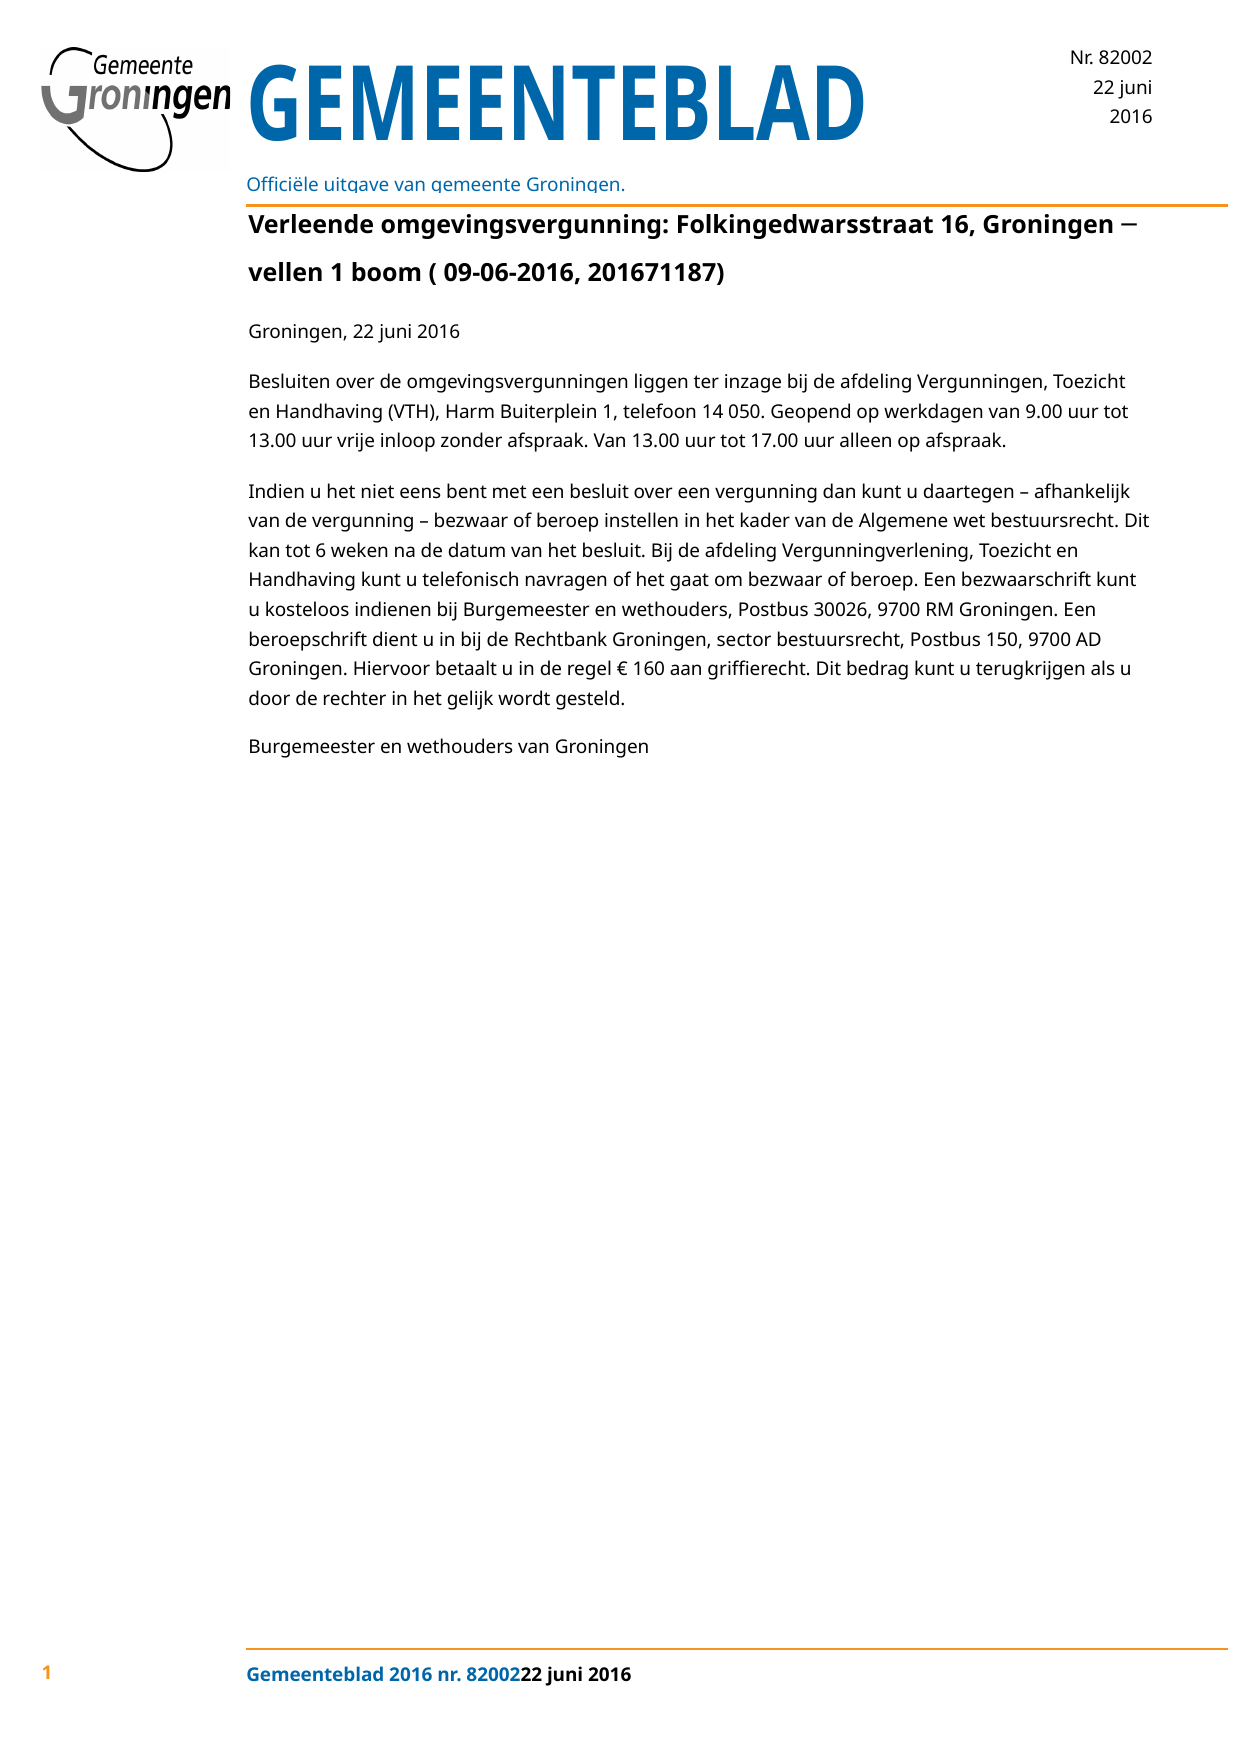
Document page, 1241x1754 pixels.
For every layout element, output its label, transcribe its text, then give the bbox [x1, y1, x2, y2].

text Verleende omgevingsvergunning: Folkingedwarsstraat 16, Groningen ─ vellen 1 boom ( 09-06-2016, 201671187) [248, 207, 1152, 288]
text Groningen, 22 juni 2016 [248, 318, 1152, 344]
picture [41, 47, 231, 172]
text Burgemeester en wethouders van Groningen [248, 733, 1152, 758]
text Indien u het niet eens bent met een besluit over een vergunning dan kunt u daartegen – afhankelijk van de vergunning – bezwaar of beroep instellen in het kader van de Algemene wet bestuursrecht. Dit kan tot 6 weken na de datum van het besluit. Bij de afdeling Vergunningverlening, Toezicht en Handhaving kunt u telefonisch navragen of het gaat om bezwaar of beroep. Een bezwaarschrift kunt u kosteloos indienen bij Burgemeester en wethouders, Postbus 30026, 9700 RM Groningen. Een beroepschrift dient u in bij de Rechtbank Groningen, sector bestuursrecht, Postbus 150, 9700 AD Groningen. Hiervoor betaalt u in de regel € 160 aan griffierecht. Dit bedrag kunt u terugkrijgen als u door de rechter in het gelijk wordt gesteld. [248, 478, 1152, 711]
text Besluiten over de omgevingsvergunningen liggen ter inzage bij de afdeling Vergunningen, Toezicht en Handhaving (VTH), Harm Buiterplein 1, telefoon 14 050. Geopend op werkdagen van 9.00 uur tot 13.00 uur vrije inloop zonder afspraak. Van 13.00 uur tot 17.00 uur alleen op afspraak. [248, 368, 1152, 453]
